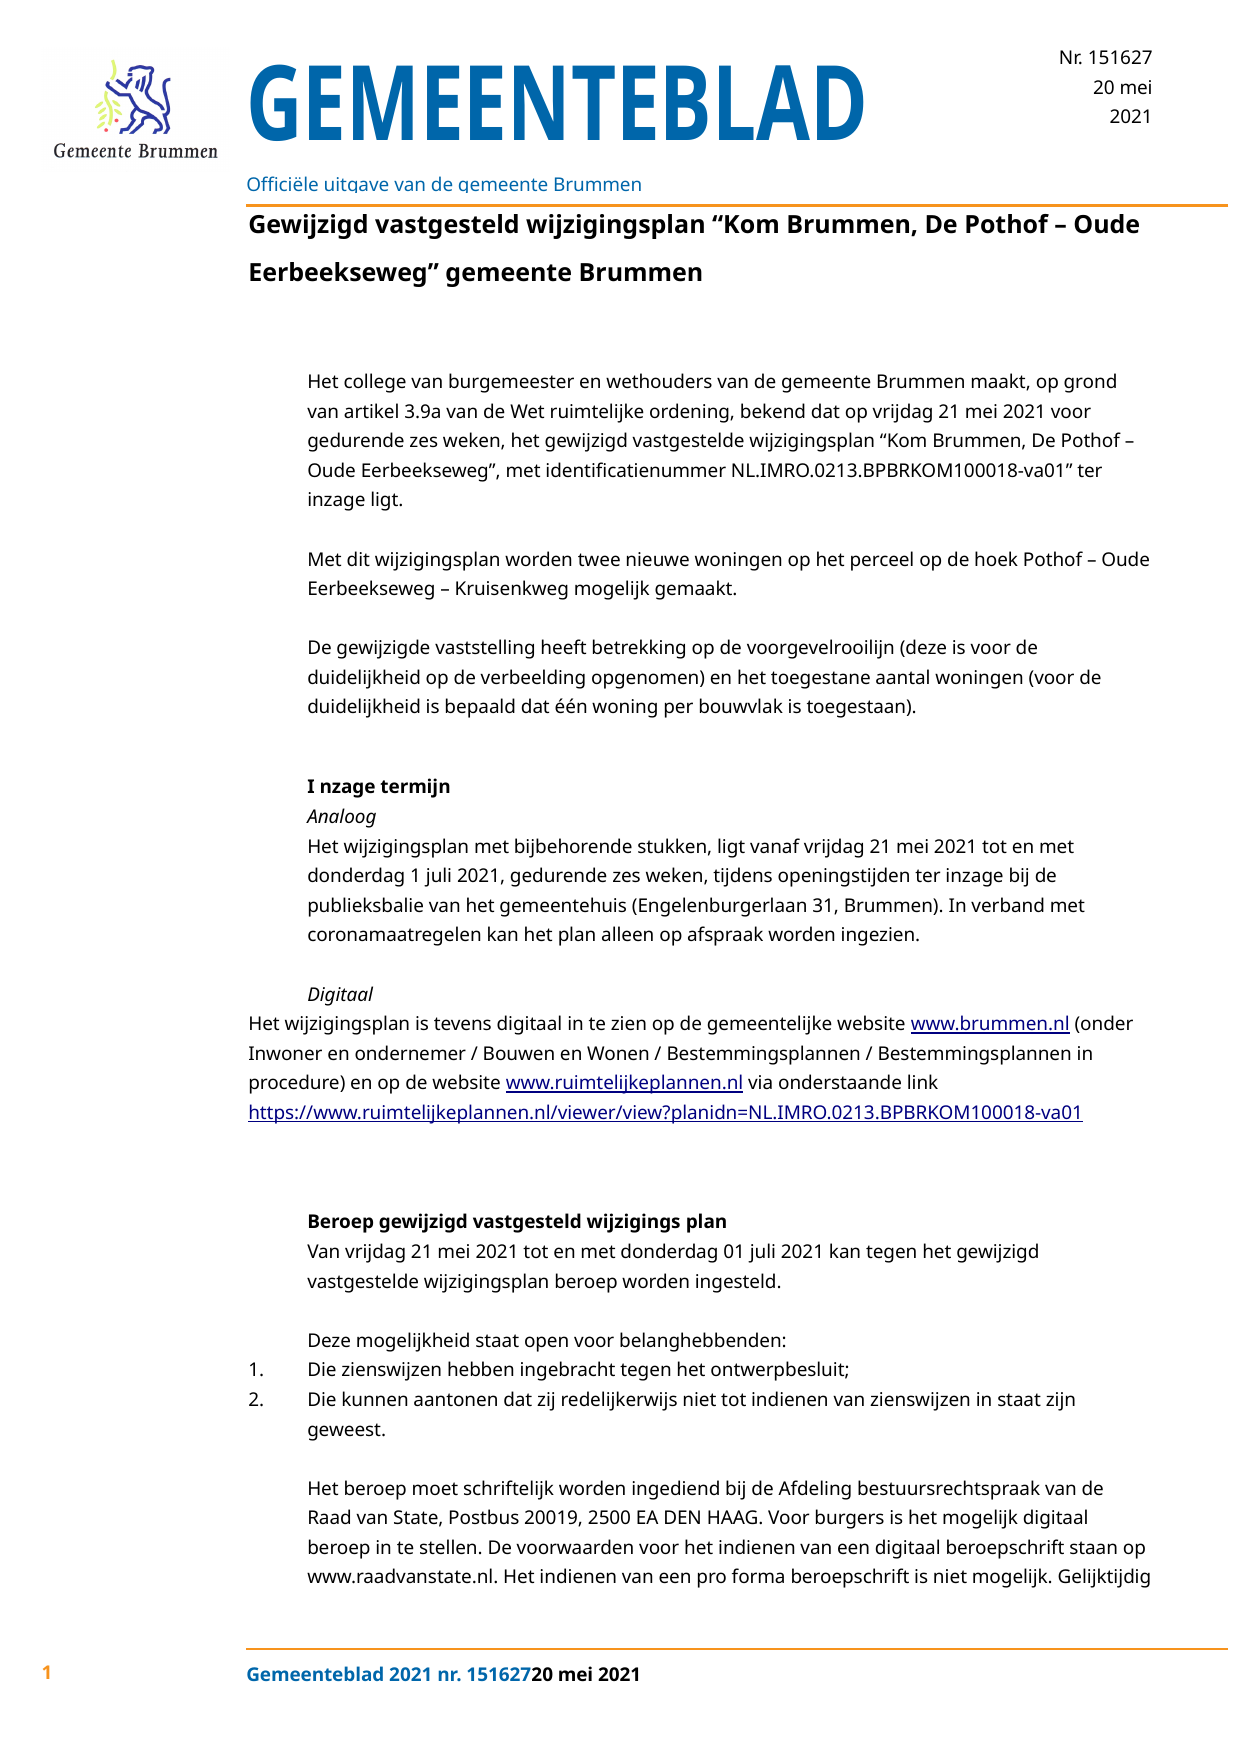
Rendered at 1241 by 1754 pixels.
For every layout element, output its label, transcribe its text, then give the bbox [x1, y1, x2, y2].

list Deze mogelijkheid staat open voor belanghebbenden: [248, 1327, 1152, 1353]
list Het wijzigingsplan met bijbehorende stukken, ligt vanaf vrijdag 21 mei 2021 tot en met donderdag 1 juli 2021, gedurende zes weken, tijdens openingstijden ter inzage bij de publieksbalie van het gemeentehuis (Engelenburgerlaan 31, Brummen). In verband met coronamaatregelen kan het plan alleen op afspraak worden ingezien. [248, 833, 1152, 947]
text Gewijzigd vastgesteld wijzigingsplan “Kom Brummen, De Pothof – Oude Eerbeekseweg” gemeente Brummen [248, 207, 1152, 288]
list Het beroep moet schriftelijk worden ingediend bij de Afdeling bestuursrechtspraak van de Raad van State, Postbus 20019, 2500 EA DEN HAAG. Voor burgers is het mogelijk digitaal beroep in te stellen. De voorwaarden voor het indienen van een digitaal beroepschrift staan op www.raadvanstate.nl. Het indienen van een pro forma beroepschrift is niet mogelijk. Gelijktijdig [248, 1475, 1152, 1589]
list Van vrijdag 21 mei 2021 tot en met donderdag 01 juli 2021 kan tegen het gewijzigd vastgestelde wijzigingsplan beroep worden ingesteld. [248, 1238, 1152, 1294]
list I nzage termijn [248, 774, 1152, 799]
list Beroep gewijzigd vastgesteld wijzigings plan [248, 1209, 1152, 1234]
picture [41, 47, 231, 172]
list Met dit wijzigingsplan worden twee nieuwe woningen op het perceel op de hoek Pothof – Oude Eerbeekseweg – Kruisenkweg mogelijk gemaakt. [248, 546, 1152, 601]
list Analoog [248, 803, 1152, 829]
list Digitaal [248, 981, 1152, 1007]
list Die kunnen aantonen dat zij redelijkerwijs niet tot indienen van zienswijzen in staat zijn geweest. [248, 1386, 1152, 1442]
list De gewijzigde vaststelling heeft betrekking op de voorgevelrooilijn (deze is voor de duidelijkheid op de verbeelding opgenomen) en het toegestane aantal woningen (voor de duidelijkheid is bepaald dat één woning per bouwvlak is toegestaan). [248, 634, 1152, 719]
list Die zienswijzen hebben ingebracht tegen het ontwerpbesluit; [248, 1357, 1152, 1382]
text Het wijzigingsplan is tevens digitaal in te zien op de gemeentelijke website www.brummen.nl (onder Inwoner en ondernemer / Bouwen en Wonen / Bestemmingsplannen / Bestemmingsplannen in procedure) en op de website www.ruimtelijkeplannen.nl via onderstaande link https://www.ruimtelijkeplannen.nl/viewer/view?planidn=NL.IMRO.0213.BPBRKOM100018-va01 [248, 1010, 1152, 1125]
list Het college van burgemeester en wethouders van de gemeente Brummen maakt, op grond van artikel 3.9a van de Wet ruimtelijke ordening, bekend dat op vrijdag 21 mei 2021 voor gedurende zes weken, het gewijzigd vastgestelde wijzigingsplan “Kom Brummen, De Pothof – Oude Eerbeekseweg”, met identificatienummer NL.IMRO.0213.BPBRKOM100018-va01” ter inzage ligt. [248, 368, 1152, 512]
